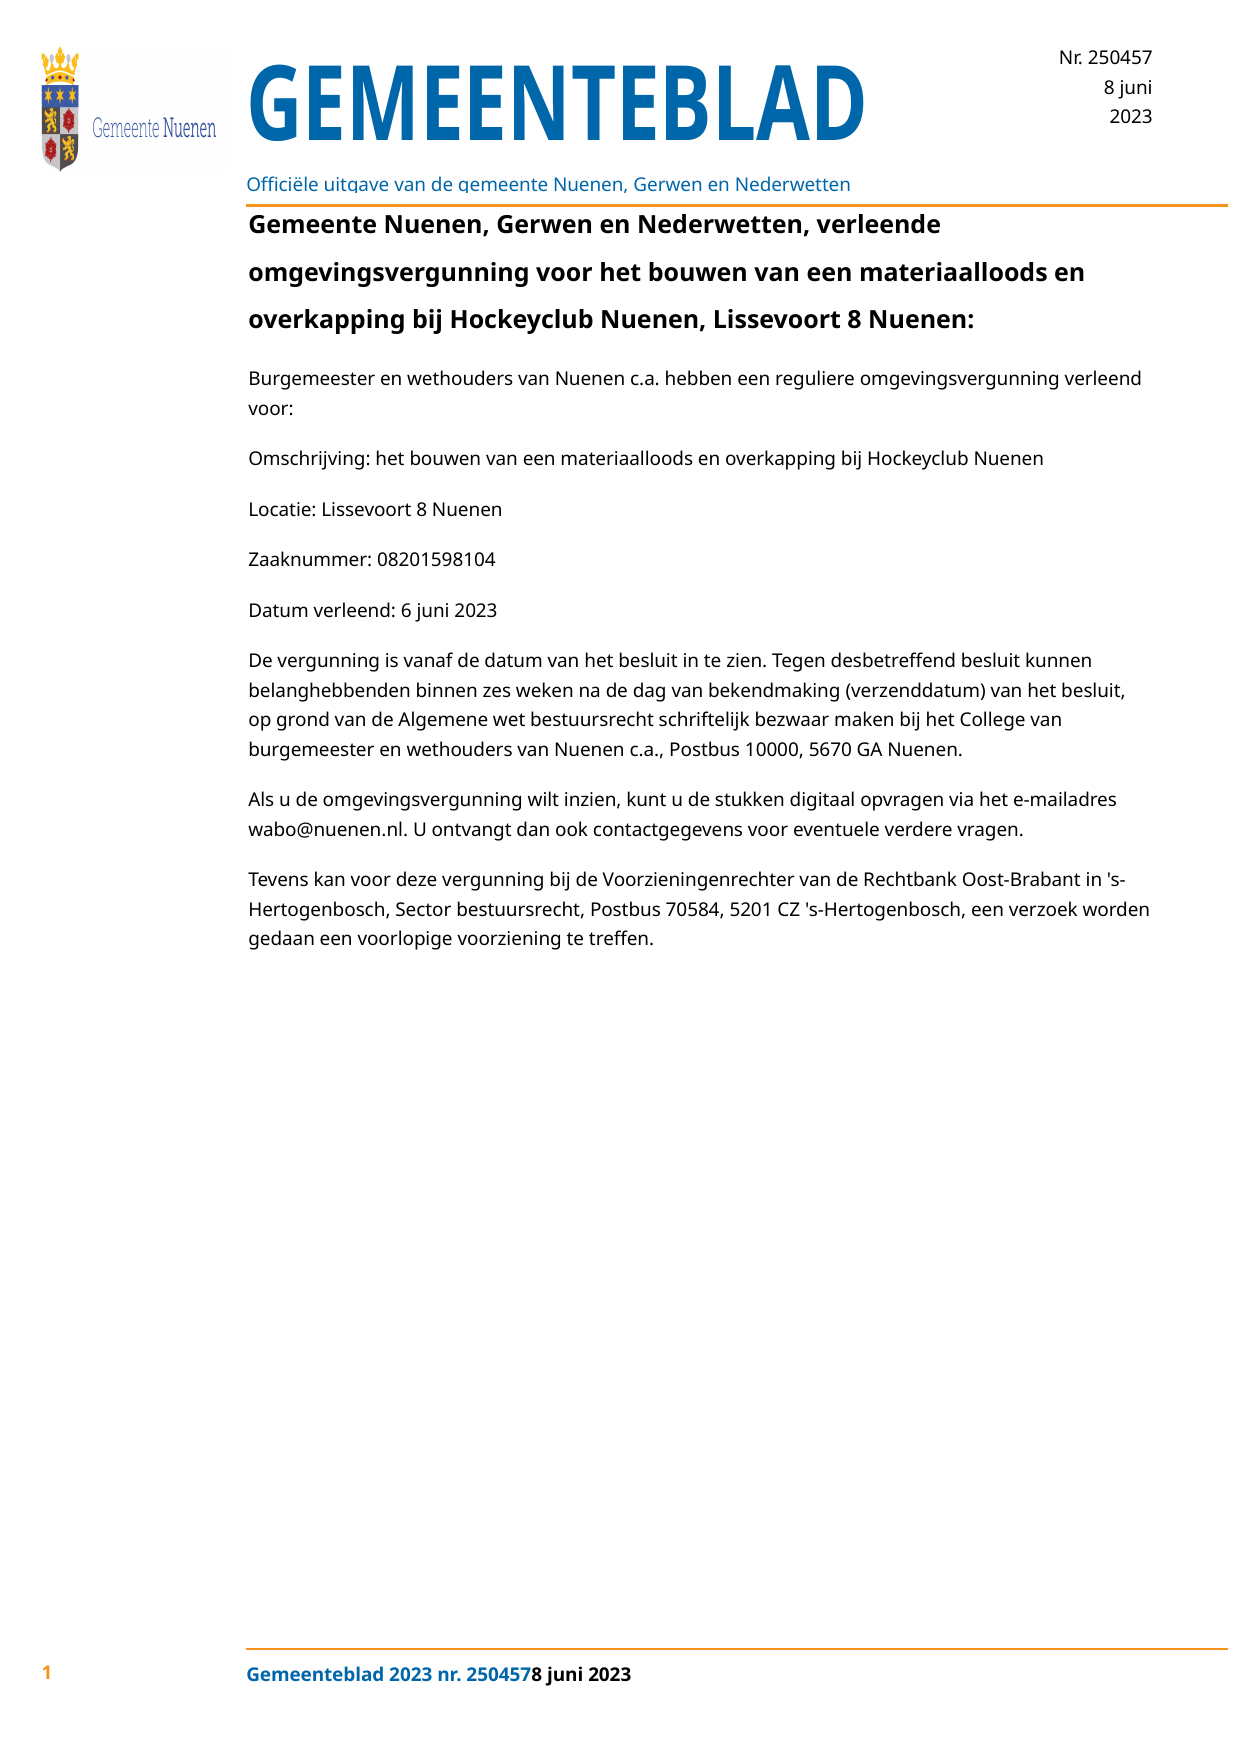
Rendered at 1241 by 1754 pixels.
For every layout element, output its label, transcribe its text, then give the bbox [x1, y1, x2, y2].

text Als u de omgevingsvergunning wilt inzien, kunt u de stukken digitaal opvragen via het e-mailadres wabo@nuenen.nl. U ontvangt dan ook contactgegevens voor eventuele verdere vragen. [248, 786, 1152, 842]
text Tevens kan voor deze vergunning bij de Voorzieningenrechter van de Rechtbank Oost-Brabant in 's-Hertogenbosch, Sector bestuursrecht, Postbus 70584, 5201 CZ 's-Hertogenbosch, een verzoek worden gedaan een voorlopige voorziening te treffen. [248, 866, 1152, 951]
text De vergunning is vanaf de datum van het besluit in te zien. Tegen desbetreffend besluit kunnen belanghebbenden binnen zes weken na de dag van bekendmaking (verzenddatum) van het besluit, op grond van de Algemene wet bestuursrecht schriftelijk bezwaar maken bij het College van burgemeester en wethouders van Nuenen c.a., Postbus 10000, 5670 GA Nuenen. [248, 647, 1152, 762]
text Gemeente Nuenen, Gerwen en Nederwetten, verleende omgevingsvergunning voor het bouwen van een materiaalloods en overkapping bij Hockeyclub Nuenen, Lissevoort 8 Nuenen: [248, 207, 1152, 336]
text Omschrijving: het bouwen van een materiaalloods en overkapping bij Hockeyclub Nuenen [248, 446, 1152, 471]
text Locatie: Lissevoort 8 Nuenen [248, 496, 1152, 522]
text Burgemeester en wethouders van Nuenen c.a. hebben een reguliere omgevingsvergunning verleend voor: [248, 366, 1152, 421]
picture [41, 47, 231, 172]
text Datum verleend: 6 juni 2023 [248, 597, 1152, 622]
text Zaaknummer: 08201598104 [248, 546, 1152, 572]
